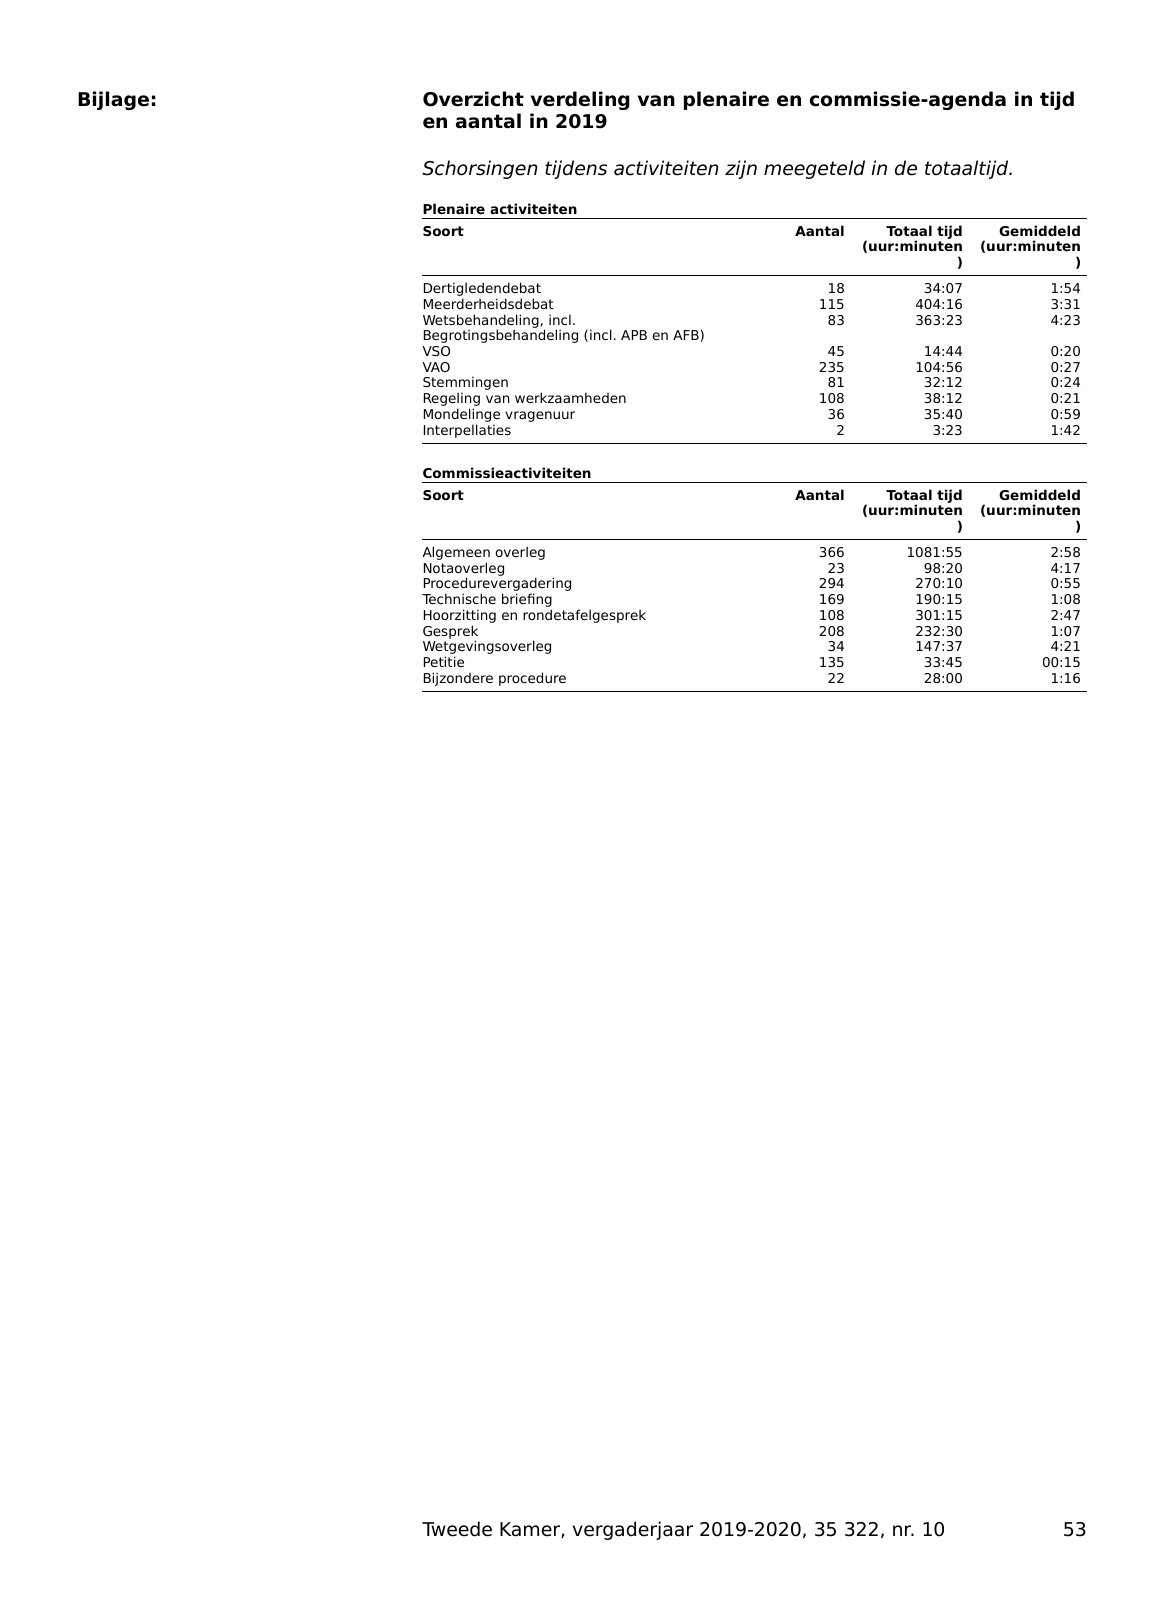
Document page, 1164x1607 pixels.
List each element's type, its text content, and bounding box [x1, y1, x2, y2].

table_cell Soort [422, 483, 732, 539]
table_cell 208 [732, 624, 850, 639]
table_cell 98:20 [850, 561, 968, 576]
table_cell 294 [732, 576, 850, 592]
table_cell 1:42 [969, 423, 1087, 443]
table_cell 45 [732, 344, 850, 359]
table_cell 0:24 [969, 375, 1087, 391]
table_cell 235 [732, 360, 850, 375]
table_cell 270:10 [850, 576, 968, 592]
table_cell 14:44 [850, 344, 968, 359]
table_cell 1:16 [969, 671, 1087, 691]
table_cell Procedurevergadering [422, 576, 732, 592]
table_cell 0:27 [969, 360, 1087, 375]
table_header Commissieactiviteiten [422, 466, 1087, 482]
table_cell 301:15 [850, 608, 968, 623]
table_cell VAO [422, 360, 732, 375]
table_cell Algemeen overleg [422, 540, 732, 561]
table_cell Soort [422, 219, 732, 275]
table_cell Mondelinge vragenuur [422, 407, 732, 422]
table_cell 147:37 [850, 639, 968, 655]
table_cell 232:30 [850, 624, 968, 639]
table_cell Gemiddeld (uur:minuten) [969, 219, 1087, 275]
table_cell 169 [732, 592, 850, 608]
table_cell 22 [732, 671, 850, 691]
table_cell Notaoverleg [422, 561, 732, 576]
table_cell 3:23 [850, 423, 968, 443]
table_cell 28:00 [850, 671, 968, 691]
table_cell Meerderheidsdebat [422, 297, 732, 312]
table_cell Totaal tijd (uur:minuten) [850, 219, 968, 275]
table_cell 3:31 [969, 297, 1087, 312]
table_cell 34 [732, 639, 850, 655]
table_cell 135 [732, 655, 850, 671]
table_cell 4:23 [969, 313, 1087, 344]
text Schorsingen tijdens activiteiten zijn meegeteld in de totaaltijd. [422, 158, 1087, 180]
table_cell 115 [732, 297, 850, 312]
table_cell 4:21 [969, 639, 1087, 655]
table_header Plenaire activiteiten [422, 202, 1087, 218]
table_cell 34:07 [850, 276, 968, 297]
table_cell 1:54 [969, 276, 1087, 297]
table_cell Regeling van werkzaamheden [422, 391, 732, 407]
table_cell 00:15 [969, 655, 1087, 671]
table_cell 404:16 [850, 297, 968, 312]
table_cell 0:59 [969, 407, 1087, 422]
table_cell VSO [422, 344, 732, 359]
table_cell 36 [732, 407, 850, 422]
table_cell 0:55 [969, 576, 1087, 592]
subtitle Bijlage: Overzicht verdeling van plenaire en commissie-agenda in tijd en aantal in 2019 [77, 89, 1087, 133]
table_cell 0:20 [969, 344, 1087, 359]
table_cell Gesprek [422, 624, 732, 639]
table_cell Bijzondere procedure [422, 671, 732, 691]
table_cell Dertigledendebat [422, 276, 732, 297]
table_cell 32:12 [850, 375, 968, 391]
table_cell 1:07 [969, 624, 1087, 639]
table_cell 1:08 [969, 592, 1087, 608]
table_cell 38:12 [850, 391, 968, 407]
table_cell 83 [732, 313, 850, 344]
table_cell Hoorzitting en rondetafelgesprek [422, 608, 732, 623]
table_cell 2 [732, 423, 850, 443]
table_cell Stemmingen [422, 375, 732, 391]
table_cell 108 [732, 391, 850, 407]
table_cell 35:40 [850, 407, 968, 422]
table_cell 190:15 [850, 592, 968, 608]
table_cell 23 [732, 561, 850, 576]
table_cell 366 [732, 540, 850, 561]
table_cell 81 [732, 375, 850, 391]
table_cell 2:58 [969, 540, 1087, 561]
table_cell 108 [732, 608, 850, 623]
table_cell Totaal tijd (uur:minuten) [850, 483, 968, 539]
table_cell 363:23 [850, 313, 968, 344]
table_cell Technische briefing [422, 592, 732, 608]
table_cell 0:21 [969, 391, 1087, 407]
table_cell Interpellaties [422, 423, 732, 443]
table_cell Aantal [732, 483, 850, 539]
table_cell Aantal [732, 219, 850, 275]
table_cell 18 [732, 276, 850, 297]
table_cell 104:56 [850, 360, 968, 375]
table_cell Gemiddeld (uur:minuten) [969, 483, 1087, 539]
table_cell 2:47 [969, 608, 1087, 623]
table_cell 4:17 [969, 561, 1087, 576]
table_cell 33:45 [850, 655, 968, 671]
table_cell Petitie [422, 655, 732, 671]
table_cell Wetsbehandeling, incl. Begrotingsbehandeling (incl. APB en AFB) [422, 313, 732, 344]
table_cell Wetgevingsoverleg [422, 639, 732, 655]
table_cell 1081:55 [850, 540, 968, 561]
